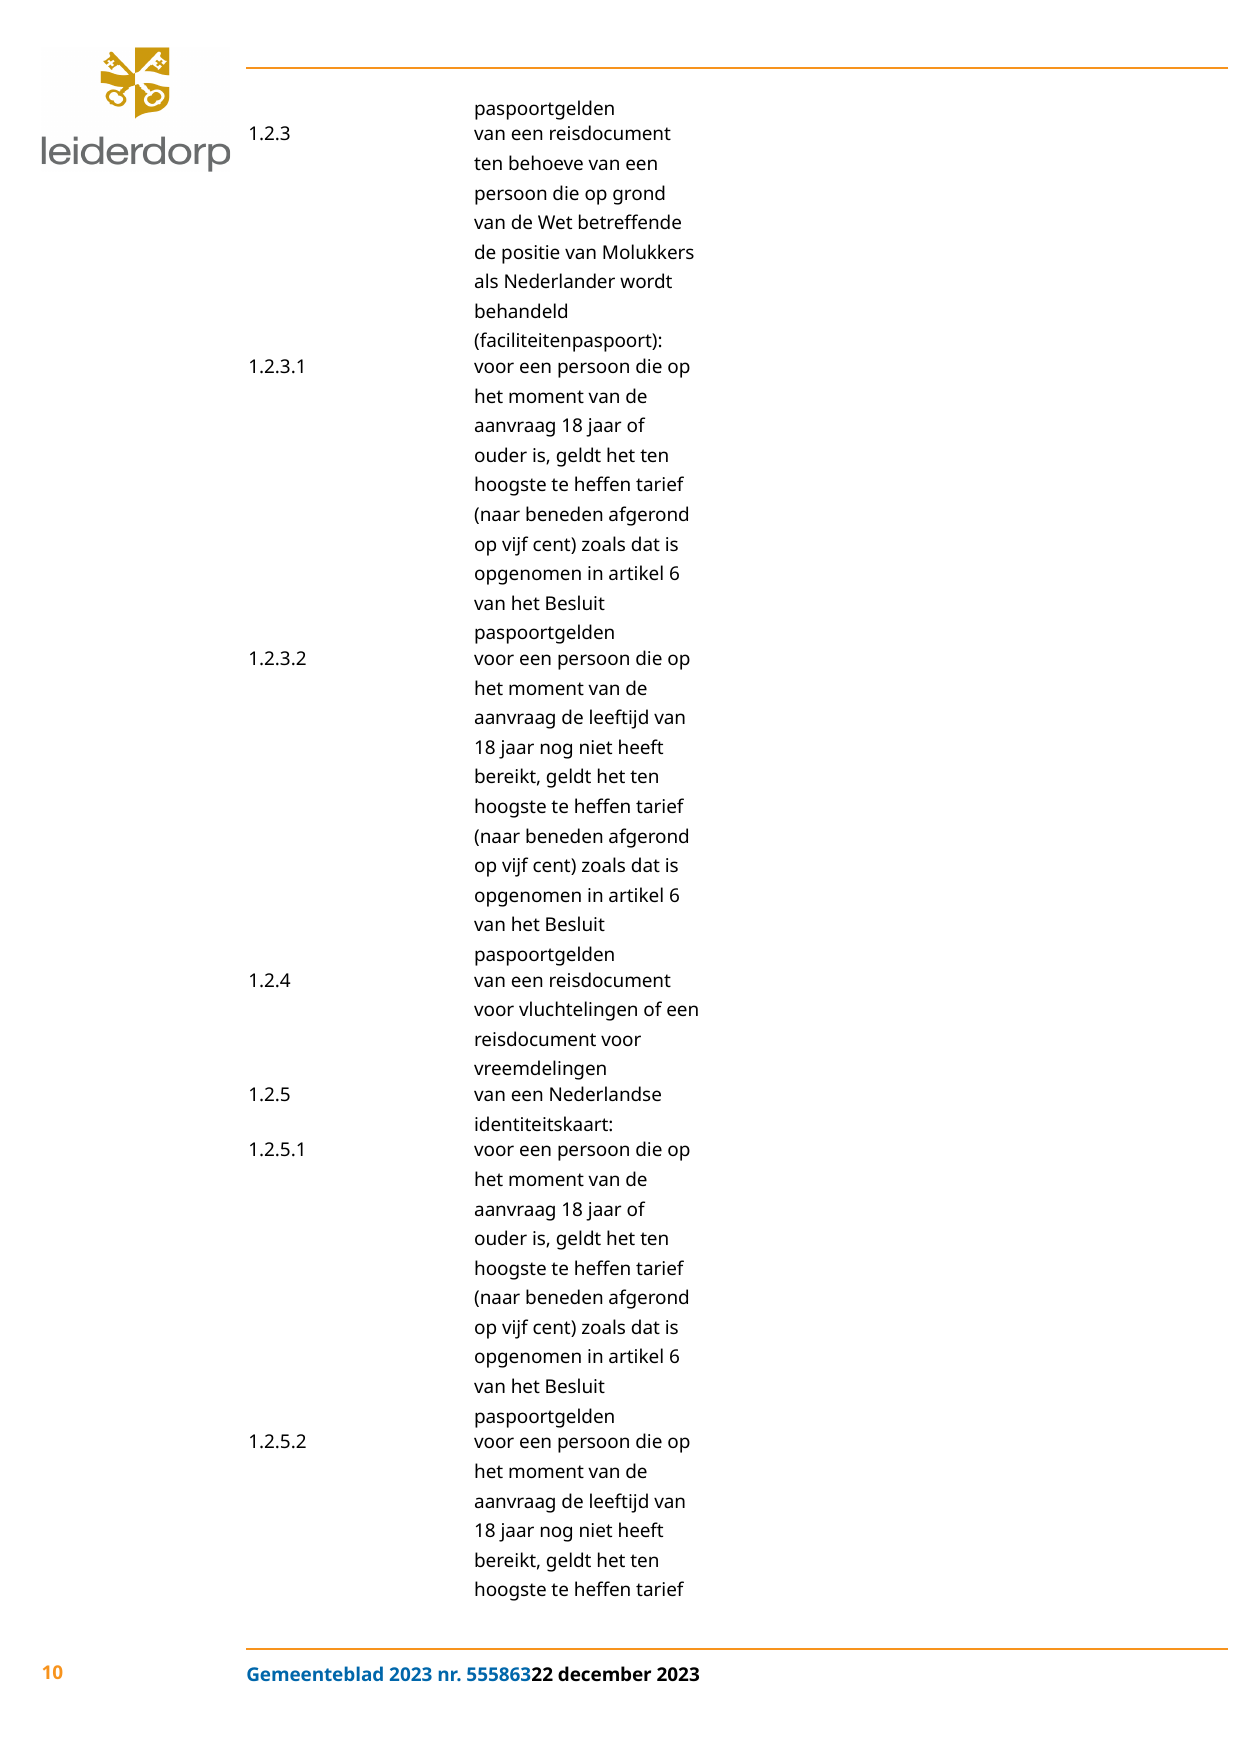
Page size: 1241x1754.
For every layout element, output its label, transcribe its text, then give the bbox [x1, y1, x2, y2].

table_cell [700, 1429, 926, 1602]
table_cell voor een persoon die op het moment van de aanvraag de leeftijd van 18 jaar nog niet heeft bereikt, geldt het ten hoogste te heffen tarief (naar beneden afgerond op vijf cent) zoals dat is opgenomen in artikel 6 van het Besluit paspoortgelden [474, 645, 700, 967]
table_cell voor een persoon die op het moment van de aanvraag de leeftijd van 18 jaar nog niet heeft bereikt, geldt het ten hoogste te heffen tarief [474, 1429, 700, 1602]
table_cell van een reisdocument ten behoeve van een persoon die op grond van de Wet betreffende de positie van Molukkers als Nederlander wordt behandeld (faciliteitenpaspoort): [474, 121, 700, 353]
table_cell [700, 121, 926, 353]
table_cell voor een persoon die op het moment van de aanvraag 18 jaar of ouder is, geldt het ten hoogste te heffen tarief (naar beneden afgerond op vijf cent) zoals dat is opgenomen in artikel 6 van het Besluit paspoortgelden [474, 1137, 700, 1429]
table_cell van een reisdocument voor vluchtelingen of een reisdocument voor vreemdelingen [474, 967, 700, 1081]
table_cell 1.2.3 [248, 121, 474, 353]
table_cell [700, 1137, 926, 1429]
picture [41, 47, 231, 172]
table_cell van een Nederlandse identiteitskaart: [474, 1081, 700, 1137]
table_cell [926, 967, 1152, 1081]
table_cell 1.2.3.1 [248, 353, 474, 645]
table_cell 1.2.4 [248, 967, 474, 1081]
table_cell paspoortgelden [474, 95, 700, 121]
table_cell [700, 1081, 926, 1137]
table_cell [926, 1429, 1152, 1602]
table_cell 1.2.5 [248, 1081, 474, 1137]
table_cell 1.2.5.1 [248, 1137, 474, 1429]
table_cell [700, 353, 926, 645]
table_cell voor een persoon die op het moment van de aanvraag 18 jaar of ouder is, geldt het ten hoogste te heffen tarief (naar beneden afgerond op vijf cent) zoals dat is opgenomen in artikel 6 van het Besluit paspoortgelden [474, 353, 700, 645]
table_cell [926, 1081, 1152, 1137]
table_cell [248, 95, 474, 121]
table_cell [926, 95, 1152, 121]
table_cell [926, 353, 1152, 645]
table_cell 1.2.3.2 [248, 645, 474, 967]
table_cell [700, 967, 926, 1081]
table_cell 1.2.5.2 [248, 1429, 474, 1602]
table_cell [926, 121, 1152, 353]
table_cell [700, 95, 926, 121]
table_cell [926, 1137, 1152, 1429]
table_cell [926, 645, 1152, 967]
table_cell [700, 645, 926, 967]
